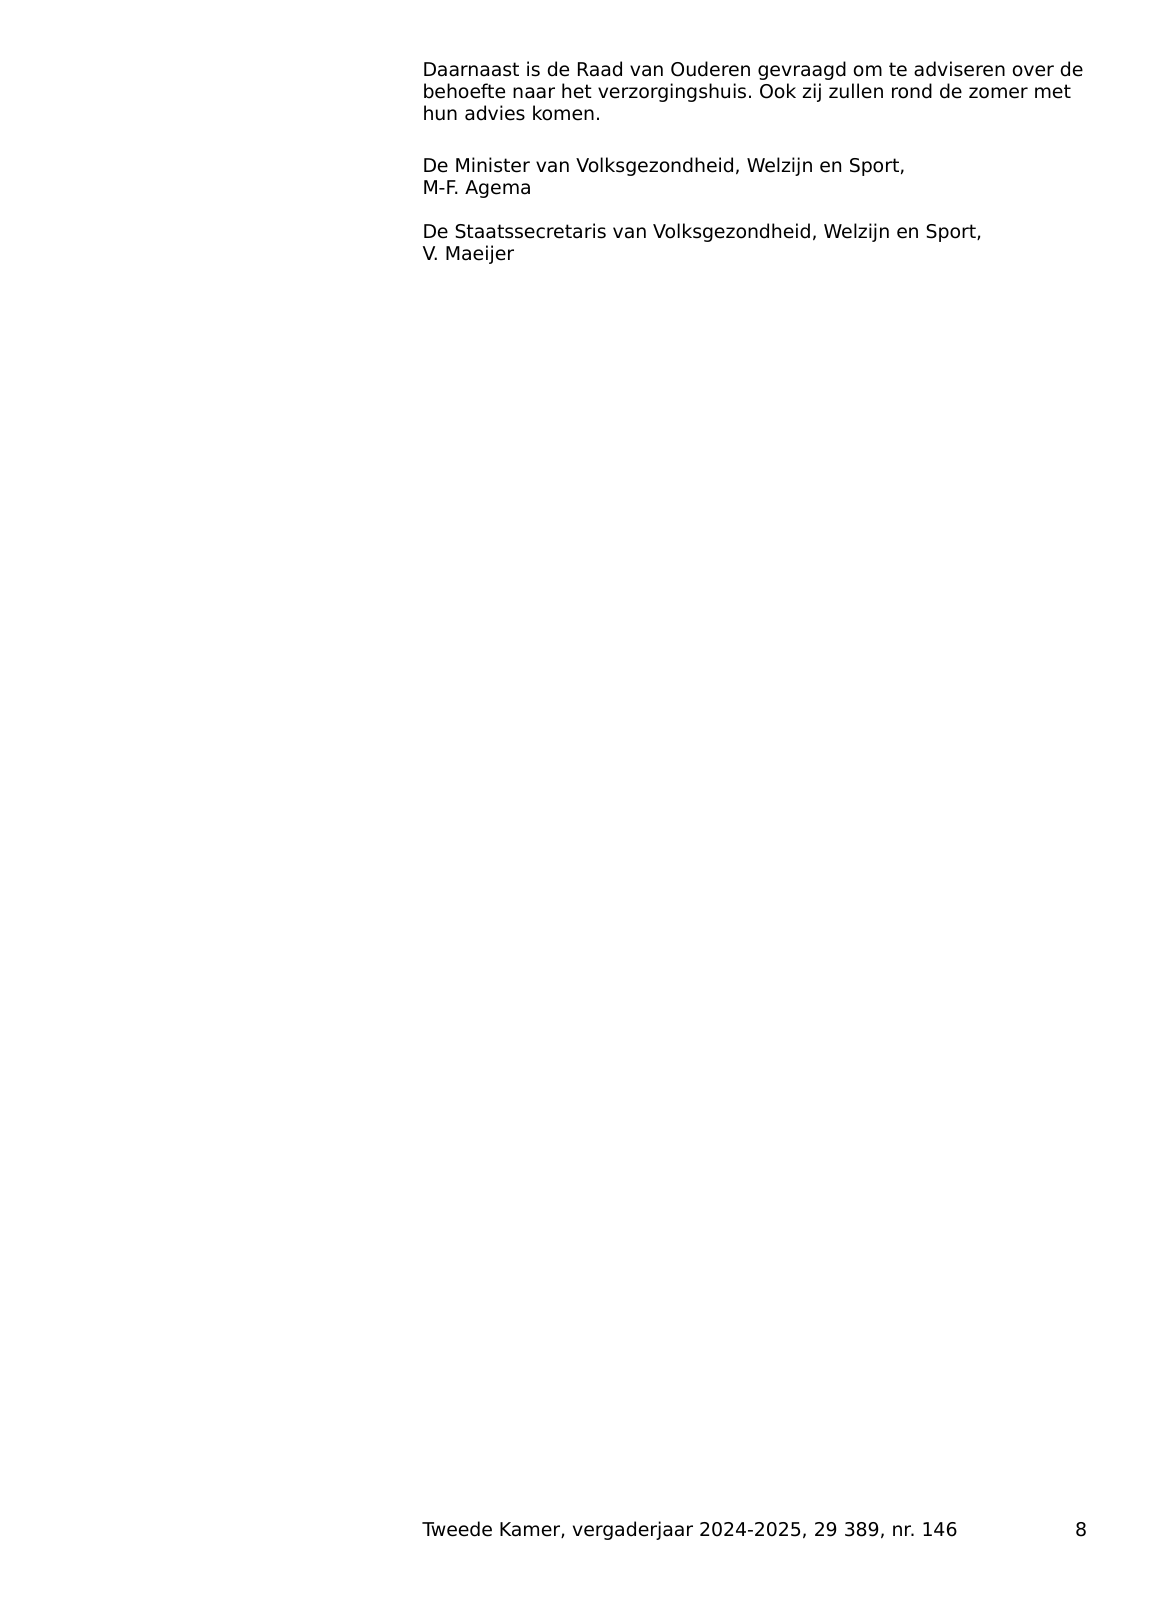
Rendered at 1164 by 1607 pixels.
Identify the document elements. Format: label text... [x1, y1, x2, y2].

text Daarnaast is de Raad van Ouderen gevraagd om te adviseren over de behoefte naar het verzorgingshuis. Ook zij zullen rond de zomer met hun advies komen. [422, 59, 1087, 125]
text De Staatssecretaris van Volksgezondheid, Welzijn en Sport, V. Maeijer [422, 221, 1087, 265]
text De Minister van Volksgezondheid, Welzijn en Sport, M-F. Agema [422, 155, 1087, 199]
